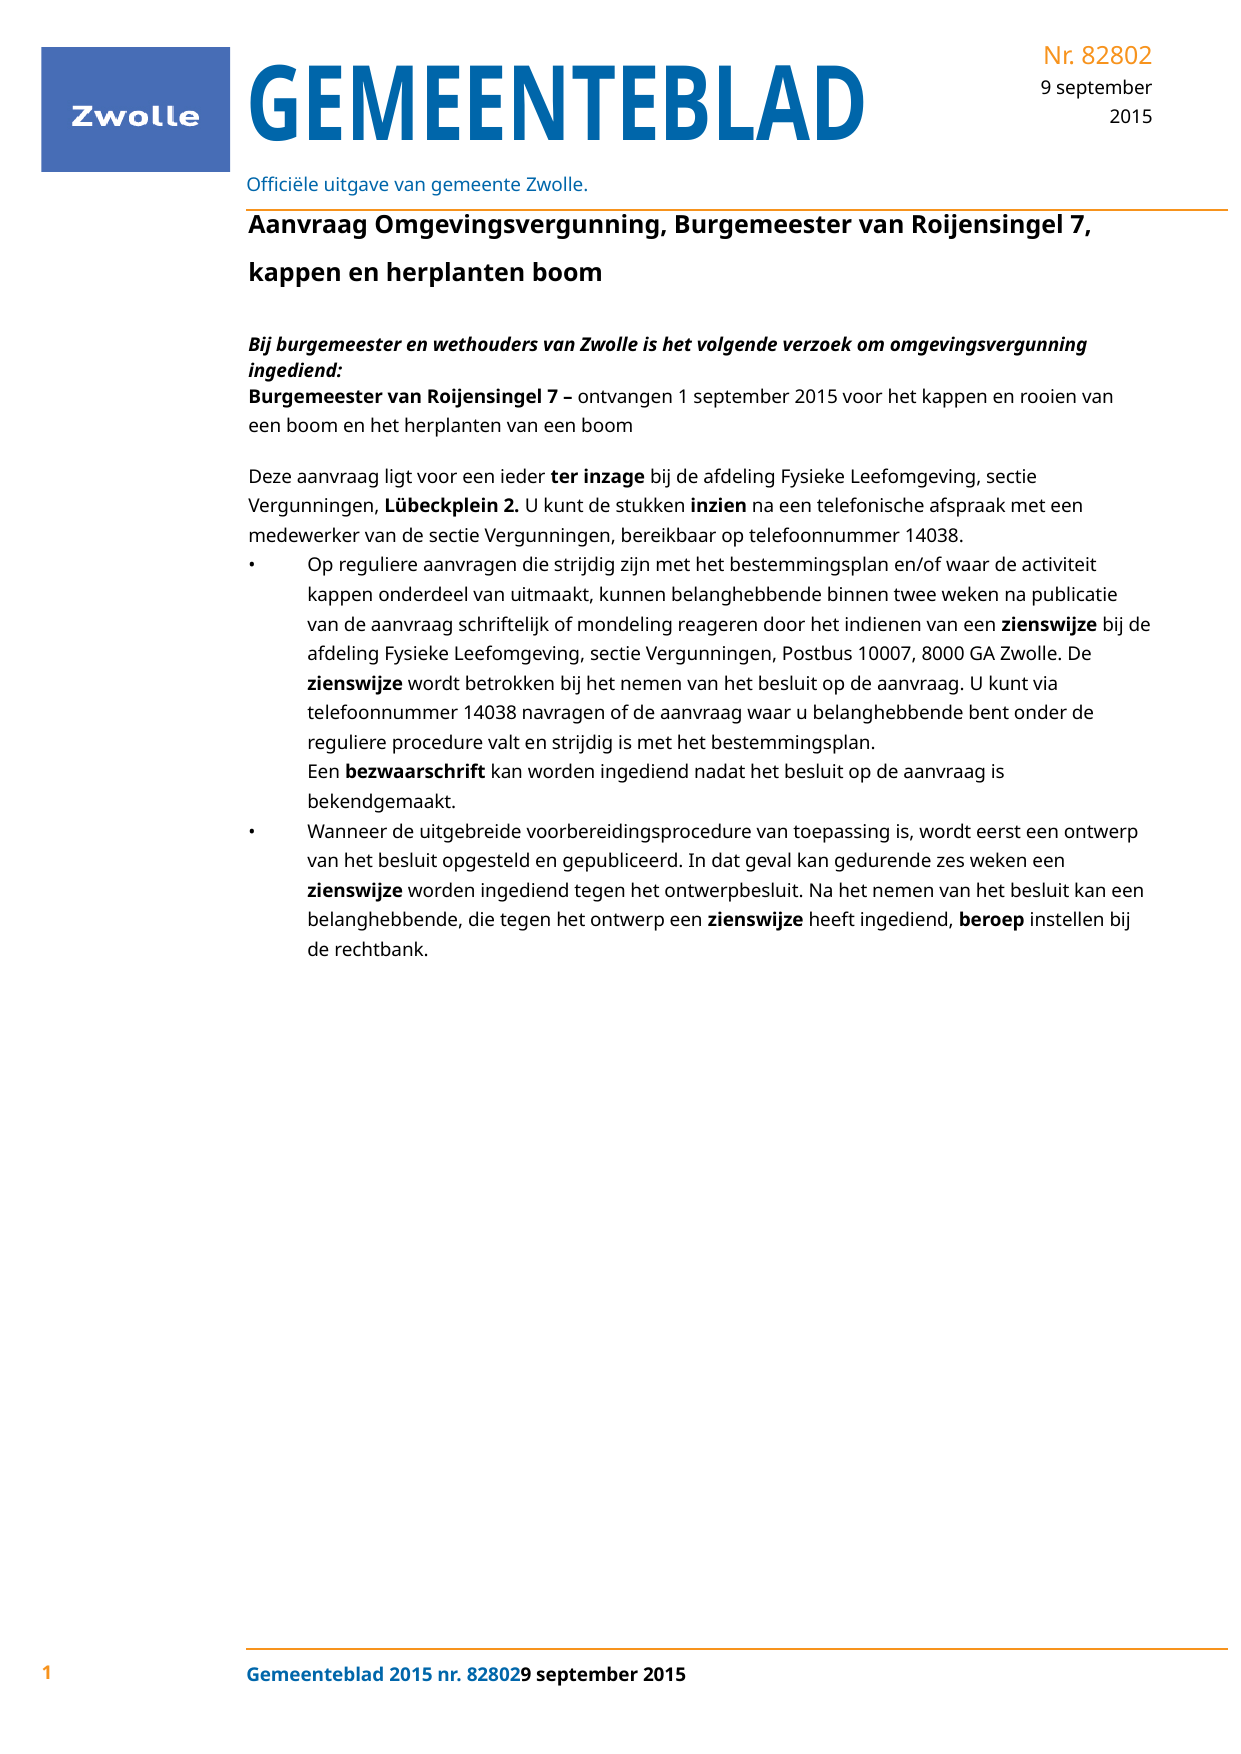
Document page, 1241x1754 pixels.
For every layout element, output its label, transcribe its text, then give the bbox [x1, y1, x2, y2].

list Wanneer de uitgebreide voorbereidingsprocedure van toepassing is, wordt eerst een ontwerp van het besluit opgesteld en gepubliceerd. In dat geval kan gedurende zes weken een zienswijze worden ingediend tegen het ontwerpbesluit. Na het nemen van het besluit kan een belanghebbende, die tegen het ontwerp een zienswijze heeft ingediend, beroep instellen bij de rechtbank. [248, 818, 1152, 962]
picture [41, 47, 231, 172]
list Een bezwaarschrift kan worden ingediend nadat het besluit op de aanvraag is bekendgemaakt. [248, 759, 1152, 814]
text Deze aanvraag ligt voor een ieder ter inzage bij de afdeling Fysieke Leefomgeving, sectie Vergunningen, Lübeckplein 2. U kunt de stukken inzien na een telefonische afspraak met een medewerker van de sectie Vergunningen, bereikbaar op telefoonnummer 14038. [248, 463, 1152, 548]
text Aanvraag Omgevingsvergunning, Burgemeester van Roijensingel 7, kappen en herplanten boom [248, 211, 1152, 288]
list Op reguliere aanvragen die strijdig zijn met het bestemmingsplan en/of waar de activiteit kappen onderdeel van uitmaakt, kunnen belanghebbende binnen twee weken na publicatie van de aanvraag schriftelijk of mondeling reageren door het indienen van een zienswijze bij de afdeling Fysieke Leefomgeving, sectie Vergunningen, Postbus 10007, 8000 GA Zwolle. De zienswijze wordt betrokken bij het nemen van het besluit op de aanvraag. U kunt via telefoonnummer 14038 navragen of de aanvraag waar u belanghebbende bent onder de reguliere procedure valt en strijdig is met het bestemmingsplan. [248, 552, 1152, 755]
text Burgemeester van Roijensingel 7 – ontvangen 1 september 2015 voor het kappen en rooien van een boom en het herplanten van een boom [248, 383, 1152, 438]
text Bij burgemeester en wethouders van Zwolle is het volgende verzoek om omgevingsvergunning ingediend: [248, 331, 1152, 383]
